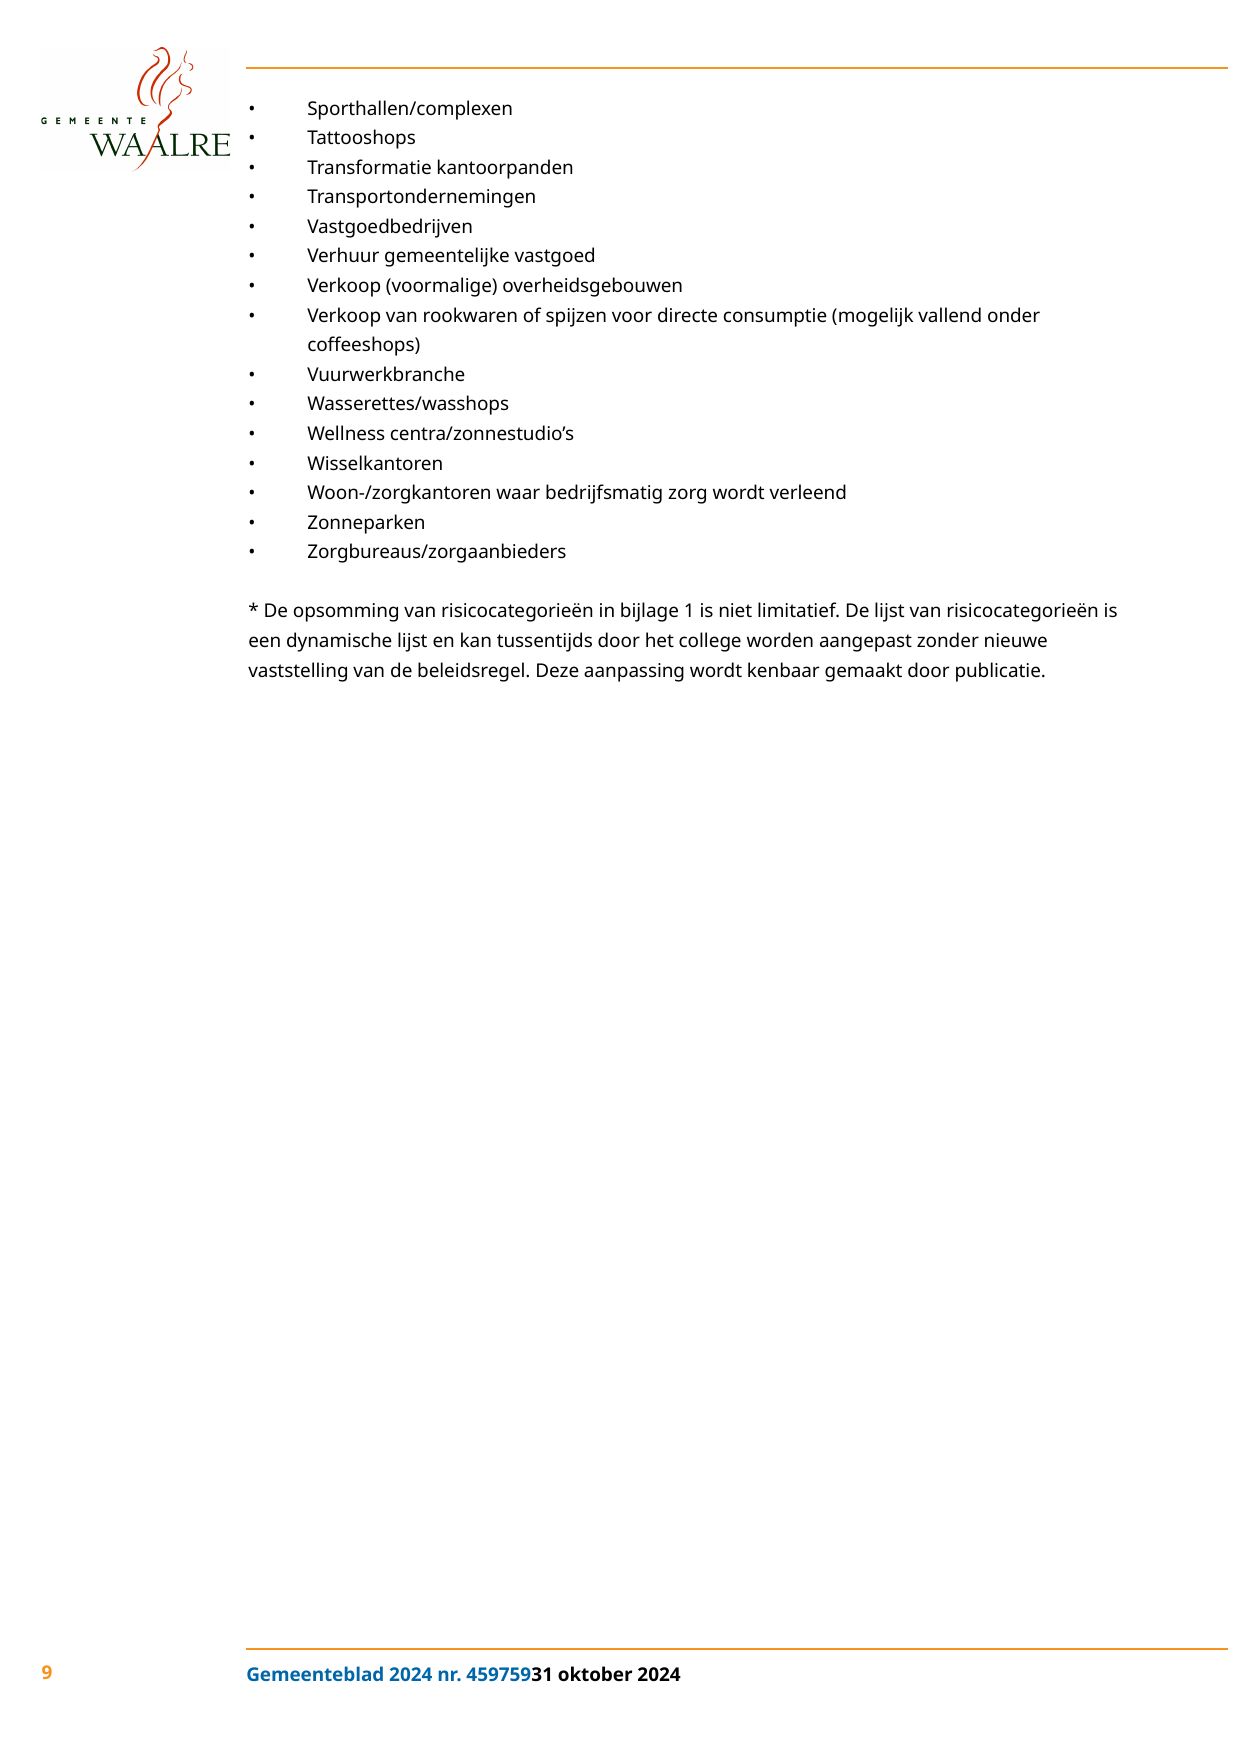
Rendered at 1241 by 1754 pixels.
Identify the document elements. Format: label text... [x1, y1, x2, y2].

list Zorgbureaus/zorgaanbieders [248, 538, 1152, 564]
list Verkoop (voormalige) overheidsgebouwen [248, 272, 1152, 298]
list Tattooshops [248, 124, 1152, 150]
picture [41, 47, 231, 172]
text * De opsomming van risicocategorieën in bijlage 1 is niet limitatief. De lijst van risicocategorieën is een dynamische lijst en kan tussentijds door het college worden aangepast zonder nieuwe vaststelling van de beleidsregel. Deze aanpassing wordt kenbaar gemaakt door publicatie. [248, 598, 1152, 683]
list Vastgoedbedrijven [248, 213, 1152, 239]
list Transformatie kantoorpanden [248, 154, 1152, 180]
list Transportondernemingen [248, 183, 1152, 209]
list Verkoop van rookwaren of spijzen voor directe consumptie (mogelijk vallend onder coffeeshops) [248, 302, 1152, 357]
list Wasserettes/wasshops [248, 391, 1152, 416]
list Verhuur gemeentelijke vastgoed [248, 243, 1152, 268]
list Wisselkantoren [248, 450, 1152, 476]
list Vuurwerkbranche [248, 361, 1152, 387]
list Woon-/zorgkantoren waar bedrijfsmatig zorg wordt verleend [248, 479, 1152, 505]
list Sporthallen/complexen [248, 95, 1152, 121]
list Zonneparken [248, 509, 1152, 535]
list Wellness centra/zonnestudio’s [248, 420, 1152, 446]
